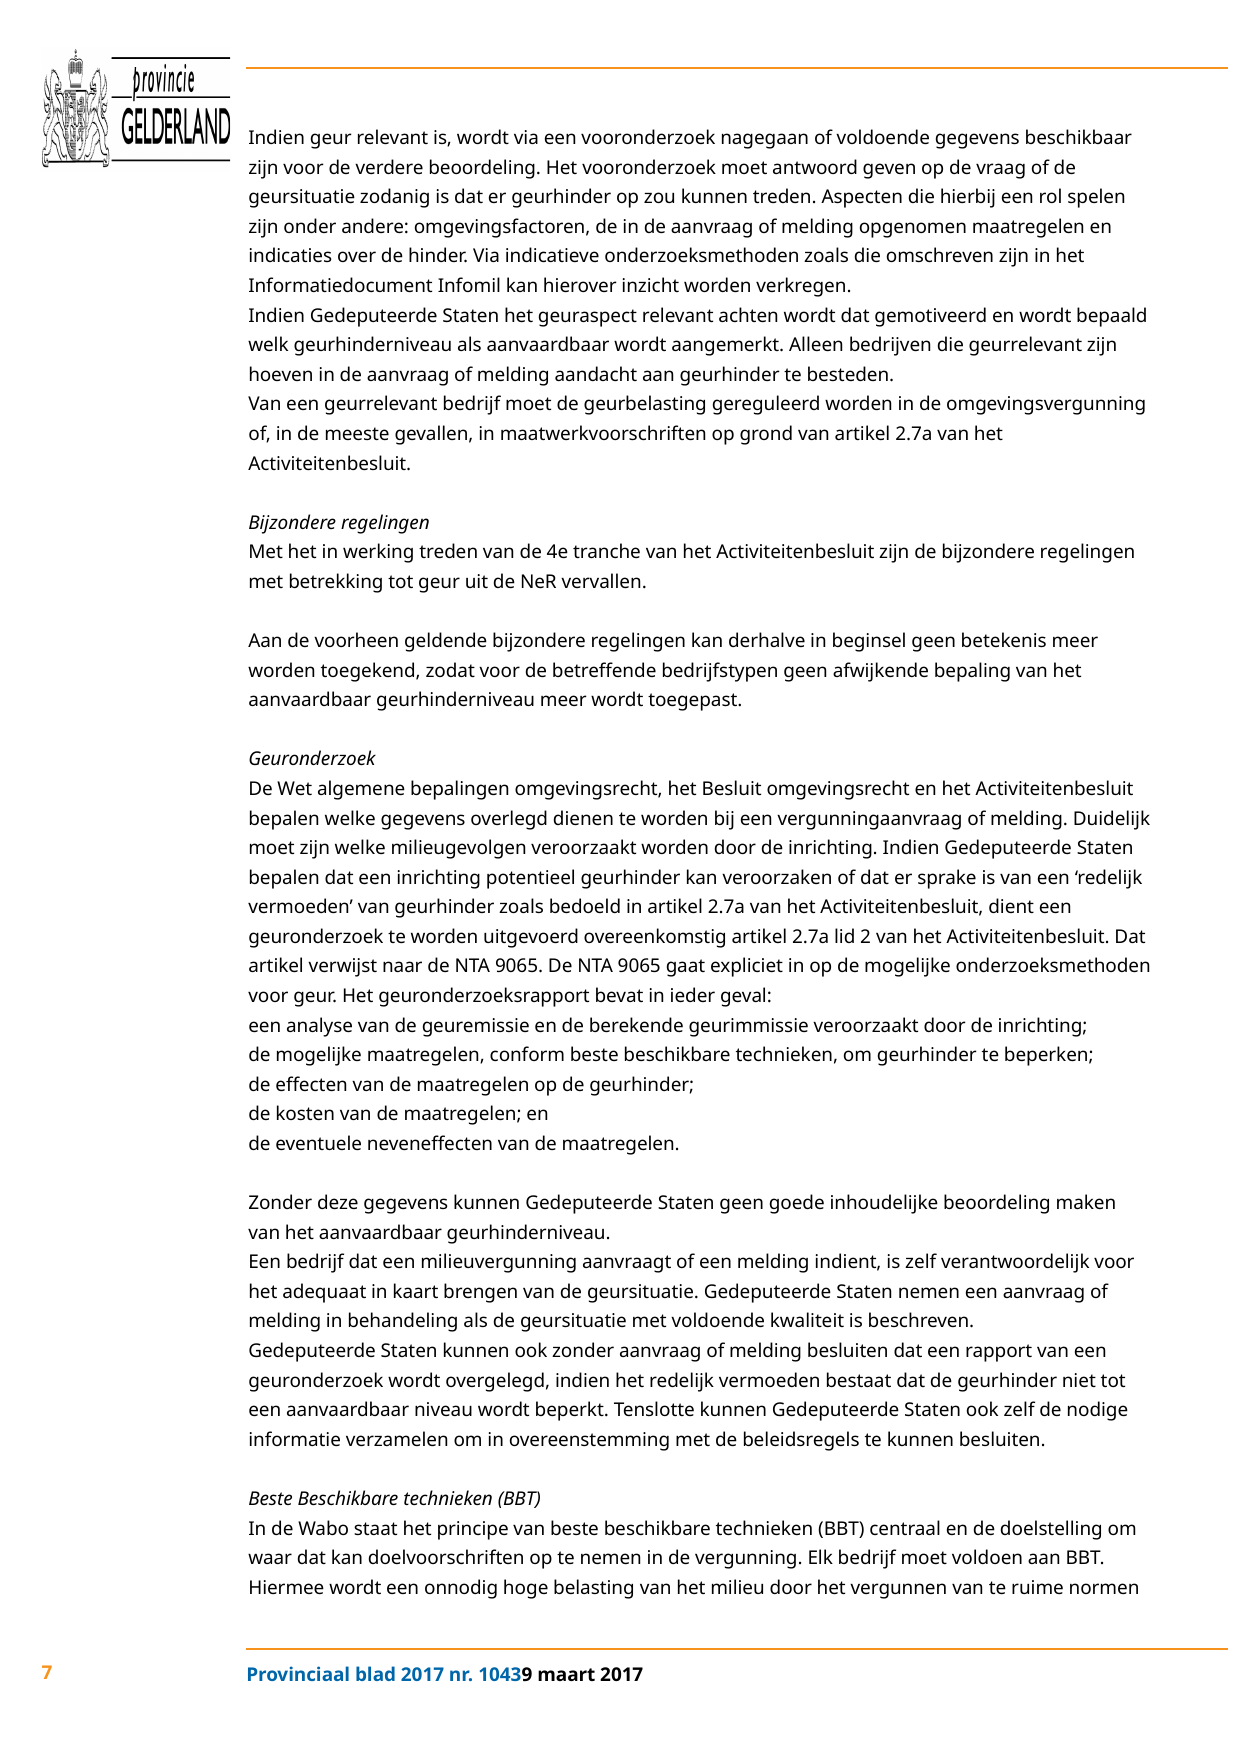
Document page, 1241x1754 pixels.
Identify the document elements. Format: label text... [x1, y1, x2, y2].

text de mogelijke maatregelen, conform beste beschikbare technieken, om geurhinder te beperken; [248, 1041, 1152, 1067]
text De Wet algemene bepalingen omgevingsrecht, het Besluit omgevingsrecht en het Activiteitenbesluit bepalen welke gegevens overlegd dienen te worden bij een vergunningaanvraag of melding. Duidelijk moet zijn welke milieugevolgen veroorzaakt worden door de inrichting. Indien Gedeputeerde Staten bepalen dat een inrichting potentieel geurhinder kan veroorzaken of dat er sprake is van een ‘redelijk vermoeden’ van geurhinder zoals bedoeld in artikel 2.7a van het Activiteitenbesluit, dient een geuronderzoek te worden uitgevoerd overeenkomstig artikel 2.7a lid 2 van het Activiteitenbesluit. Dat artikel verwijst naar de NTA 9065. De NTA 9065 gaat expliciet in op de mogelijke onderzoeksmethoden voor geur. Het geuronderzoeksrapport bevat in ieder geval: [248, 775, 1152, 1008]
text Aan de voorheen geldende bijzondere regelingen kan derhalve in beginsel geen betekenis meer worden toegekend, zodat voor de betreffende bedrijfstypen geen afwijkende bepaling van het aanvaardbaar geurhinderniveau meer wordt toegepast. [248, 627, 1152, 712]
text Beste Beschikbare technieken (BBT) [248, 1485, 1152, 1511]
text Een bedrijf dat een milieuvergunning aanvraagt of een melding indient, is zelf verantwoordelijk voor het adequaat in kaart brengen van de geursituatie. Gedeputeerde Staten nemen een aanvraag of melding in behandeling als de geursituatie met voldoende kwaliteit is beschreven. [248, 1248, 1152, 1333]
text een analyse van de geuremissie en de berekende geurimmissie veroorzaakt door de inrichting; [248, 1012, 1152, 1038]
text Zonder deze gegevens kunnen Gedeputeerde Staten geen goede inhoudelijke beoordeling maken van het aanvaardbaar geurhinderniveau. [248, 1189, 1152, 1245]
text Indien Gedeputeerde Staten het geuraspect relevant achten wordt dat gemotiveerd en wordt bepaald welk geurhinderniveau als aanvaardbaar wordt aangemerkt. Alleen bedrijven die geurrelevant zijn hoeven in de aanvraag of melding aandacht aan geurhinder te besteden. [248, 302, 1152, 387]
text de kosten van de maatregelen; en [248, 1101, 1152, 1126]
text Met het in werking treden van de 4e tranche van het Activiteitenbesluit zijn de bijzondere regelingen met betrekking tot geur uit de NeR vervallen. [248, 538, 1152, 594]
text Gedeputeerde Staten kunnen ook zonder aanvraag of melding besluiten dat een rapport van een geuronderzoek wordt overgelegd, indien het redelijk vermoeden bestaat dat de geurhinder niet tot een aanvaardbaar niveau wordt beperkt. Tenslotte kunnen Gedeputeerde Staten ook zelf de nodige informatie verzamelen om in overeenstemming met de beleidsregels te kunnen besluiten. [248, 1337, 1152, 1452]
text Indien geur relevant is, wordt via een vooronderzoek nagegaan of voldoende gegevens beschikbaar zijn voor de verdere beoordeling. Het vooronderzoek moet antwoord geven op de vraag of de geursituatie zodanig is dat er geurhinder op zou kunnen treden. Aspecten die hierbij een rol spelen zijn onder andere: omgevingsfactoren, de in de aanvraag of melding opgenomen maatregelen en indicaties over de hinder. Via indicatieve onderzoeksmethoden zoals die omschreven zijn in het Informatiedocument Infomil kan hierover inzicht worden verkregen. [248, 124, 1152, 298]
text In de Wabo staat het principe van beste beschikbare technieken (BBT) centraal en de doelstelling om waar dat kan doelvoorschriften op te nemen in de vergunning. Elk bedrijf moet voldoen aan BBT. Hiermee wordt een onnodig hoge belasting van het milieu door het vergunnen van te ruime normen [248, 1515, 1152, 1600]
text Bijzondere regelingen [248, 509, 1152, 535]
text Geuronderzoek [248, 746, 1152, 771]
text Van een geurrelevant bedrijf moet de geurbelasting gereguleerd worden in de omgevingsvergunning of, in de meeste gevallen, in maatwerkvoorschriften op grond van artikel 2.7a van het Activiteitenbesluit. [248, 391, 1152, 476]
text de eventuele neveneffecten van de maatregelen. [248, 1130, 1152, 1156]
text de effecten van de maatregelen op de geurhinder; [248, 1071, 1152, 1097]
picture [41, 47, 231, 172]
